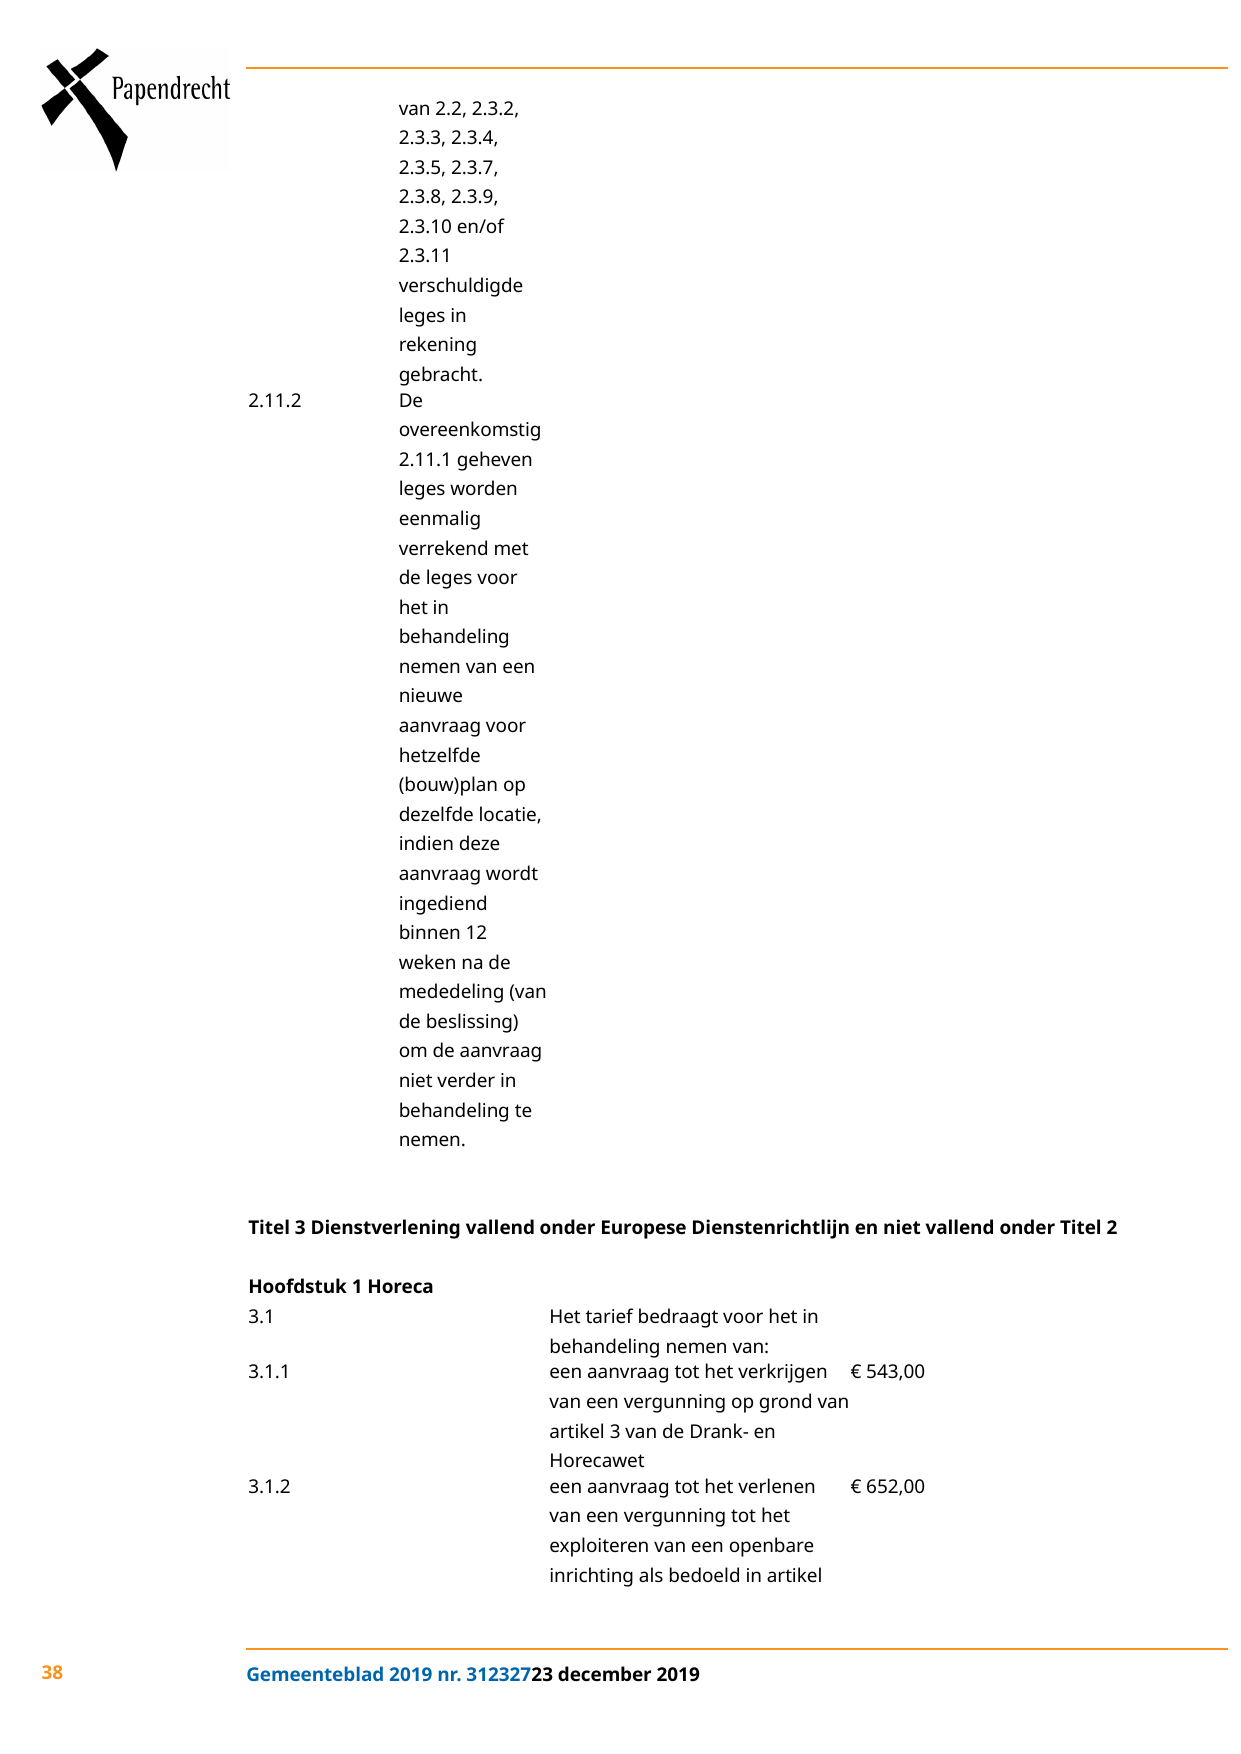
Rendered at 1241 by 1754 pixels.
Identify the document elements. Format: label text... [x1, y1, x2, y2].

table_cell 3.1.1 [248, 1359, 549, 1473]
table_header [850, 1303, 1152, 1359]
table_cell [549, 95, 700, 387]
picture [41, 47, 231, 172]
table_cell [549, 387, 700, 1152]
table_header 3.1 [248, 1303, 549, 1359]
table_cell 3.1.2 [248, 1473, 549, 1588]
text Titel 3 Dienstverlening vallend onder Europese Dienstenrichtlijn en niet vallend onder Titel 2 [248, 1214, 1152, 1240]
table_cell [248, 95, 398, 387]
text Hoofdstuk 1 Horeca [248, 1274, 1152, 1299]
table_cell € 652,00 [850, 1473, 1152, 1588]
table_cell van 2.2, 2.3.2, 2.3.3, 2.3.4, 2.3.5, 2.3.7, 2.3.8, 2.3.9, 2.3.10 en/of 2.3.11 verschuldigde leges in rekening gebracht. [399, 95, 549, 387]
table_cell een aanvraag tot het verlenen van een vergunning tot het exploiteren van een openbare inrichting als bedoeld in artikel [549, 1473, 850, 1588]
table_cell De overeenkomstig 2.11.1 geheven leges worden eenmalig verrekend met de leges voor het in behandeling nemen van een nieuwe aanvraag voor hetzelfde (bouw)plan op dezelfde locatie, indien deze aanvraag wordt ingediend binnen 12 weken na de mededeling (van de beslissing) om de aanvraag niet verder in behandeling te nemen. [399, 387, 549, 1152]
table_cell een aanvraag tot het verkrijgen van een vergunning op grond van artikel 3 van de Drank- en Horecawet [549, 1359, 850, 1473]
table_header Het tarief bedraagt voor het in behandeling nemen van: [549, 1303, 850, 1359]
table_cell € 543,00 [850, 1359, 1152, 1473]
table_cell 2.11.2 [248, 387, 398, 1152]
